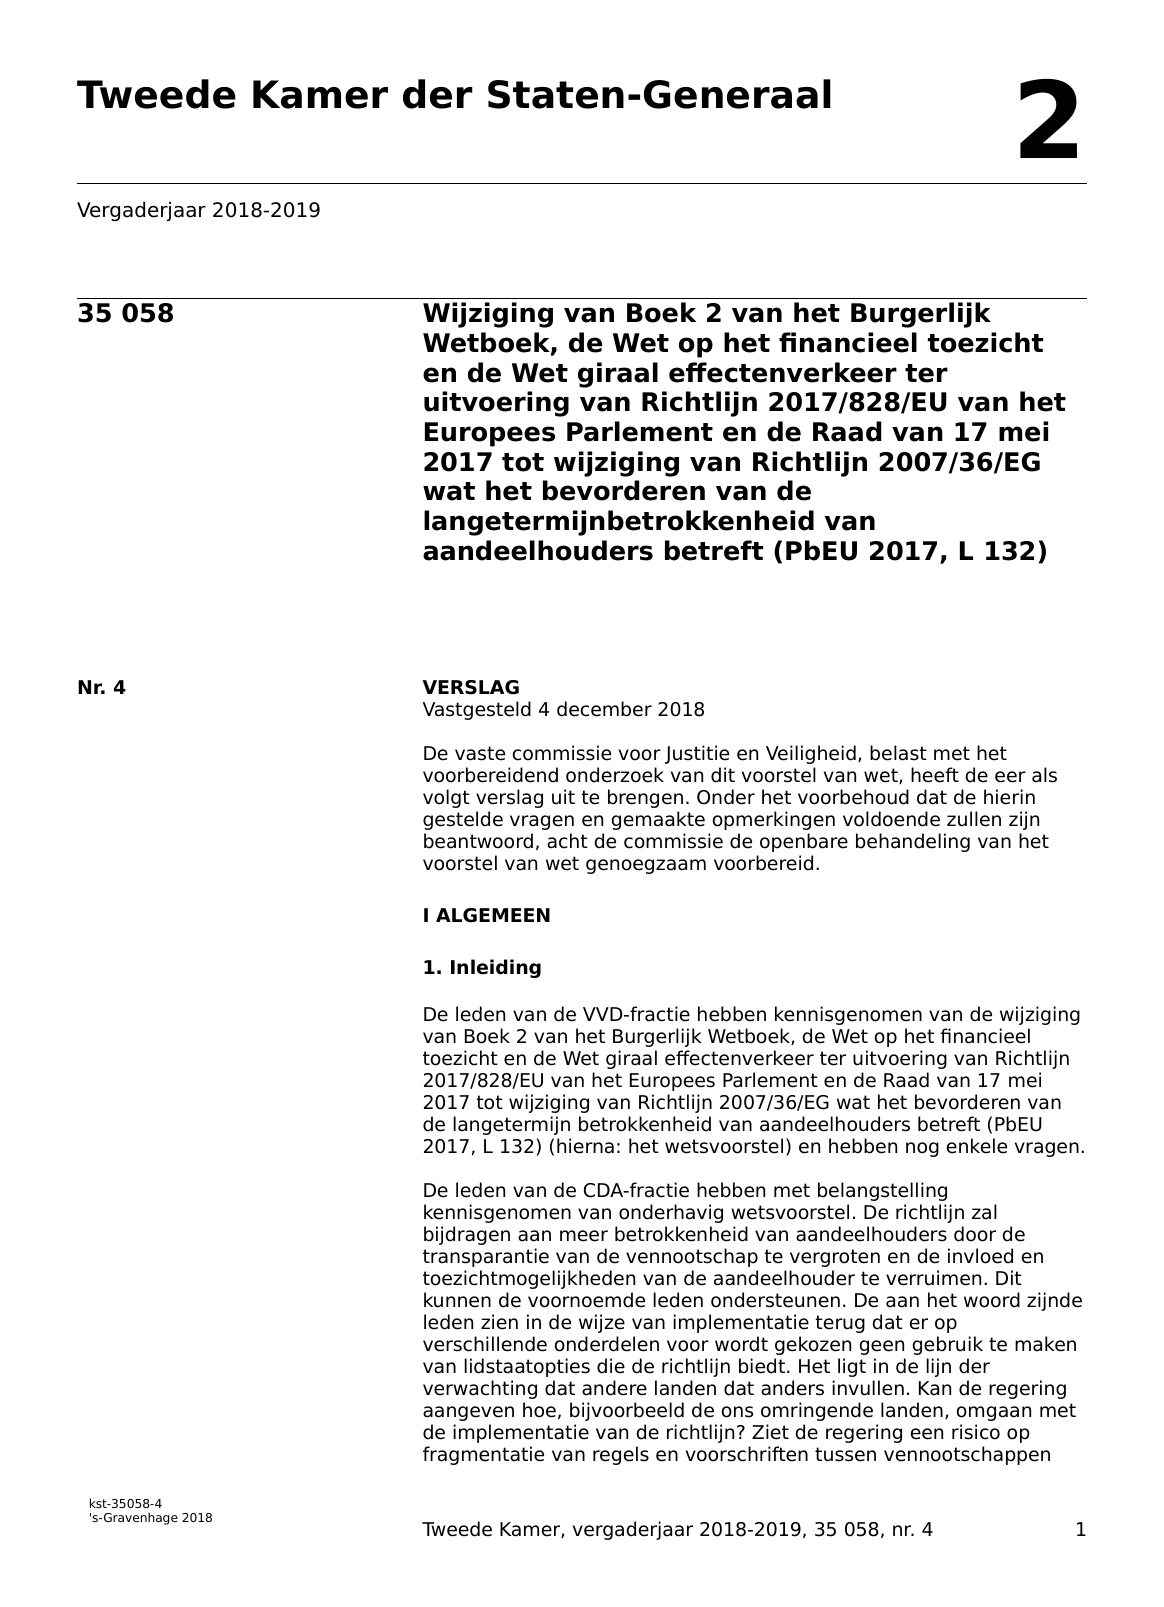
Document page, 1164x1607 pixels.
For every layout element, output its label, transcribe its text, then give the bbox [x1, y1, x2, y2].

subtitle 1. Inleiding [422, 957, 1087, 979]
subtitle 35 058 Wijziging van Boek 2 van het Burgerlijk Wetboek, de Wet op het financieel toezicht en de Wet giraal effectenverkeer ter uitvoering van Richtlijn 2017/828/EU van het Europees Parlement en de Raad van 17 mei 2017 tot wijziging van Richtlijn 2007/36/EG wat het bevorderen van de langetermijnbetrokkenheid van aandeelhouders betreft (PbEU 2017, L 132) [77, 299, 1087, 566]
text Vastgesteld 4 december 2018 [422, 699, 1087, 721]
table_header 2 [886, 59, 1087, 183]
subtitle Nr. 4 VERSLAG [77, 677, 1087, 699]
text De leden van de CDA-fractie hebben met belangstelling kennisgenomen van onderhavig wetsvoorstel. De richtlijn zal bijdragen aan meer betrokkenheid van aandeelhouders door de transparantie van de vennootschap te vergroten en de invloed en toezichtmogelijkheden van de aandeelhouder te verruimen. Dit kunnen de voornoemde leden ondersteunen. De aan het woord zijnde leden zien in de wijze van implementatie terug dat er op verschillende onderdelen voor wordt gekozen geen gebruik te maken van lidstaatopties die de richtlijn biedt. Het ligt in de lijn der verwachting dat andere landen dat anders invullen. Kan de regering aangeven hoe, bijvoorbeeld de ons omringende landen, omgaan met de implementatie van de richtlijn? Ziet de regering een risico op fragmentatie van regels en voorschriften tussen vennootschappen [422, 1180, 1087, 1466]
text kst-35058-4 [88, 1497, 323, 1511]
text De leden van de VVD-fractie hebben kennisgenomen van de wijziging van Boek 2 van het Burgerlijk Wetboek, de Wet op het financieel toezicht en de Wet giraal effectenverkeer ter uitvoering van Richtlijn 2017/828/EU van het Europees Parlement en de Raad van 17 mei 2017 tot wijziging van Richtlijn 2007/36/EG wat het bevorderen van de langetermijn betrokkenheid van aandeelhouders betreft (PbEU 2017, L 132) (hierna: het wetsvoorstel) en hebben nog enkele vragen. [422, 1004, 1087, 1158]
text De vaste commissie voor Justitie en Veiligheid, belast met het voorbereidend onderzoek van dit voorstel van wet, heeft de eer als volgt verslag uit te brengen. Onder het voorbehoud dat de hierin gestelde vragen en gemaakte opmerkingen voldoende zullen zijn beantwoord, acht de commissie de openbare behandeling van het voorstel van wet genoegzaam voorbereid. [422, 743, 1087, 875]
text 's-Gravenhage 2018 [88, 1511, 323, 1525]
subtitle I ALGEMEEN [422, 905, 1087, 927]
table_cell Vergaderjaar 2018-2019 [77, 184, 1087, 298]
table_header Tweede Kamer der Staten-Generaal [77, 59, 886, 183]
